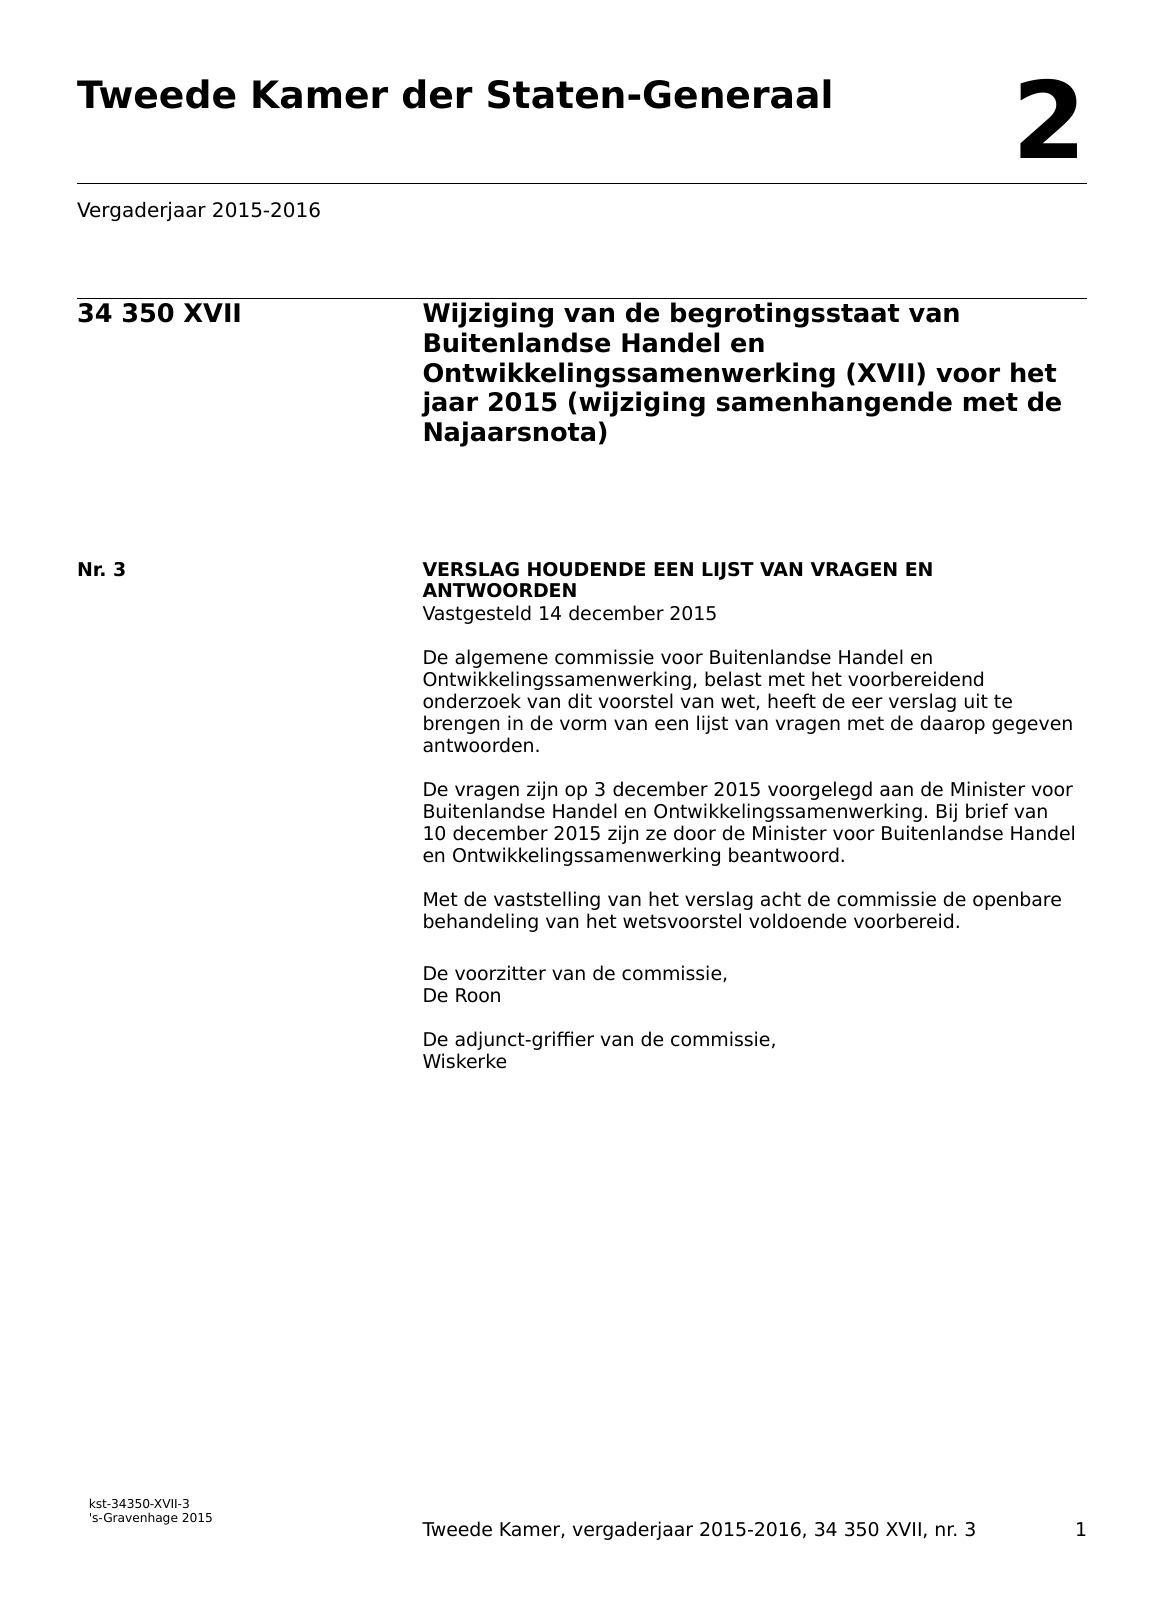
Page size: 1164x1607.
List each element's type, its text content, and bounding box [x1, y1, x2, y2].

table_header Tweede Kamer der Staten-Generaal [77, 59, 886, 183]
subtitle 34 350 XVII Wijziging van de begrotingsstaat van Buitenlandse Handel en Ontwikkelingssamenwerking (XVII) voor het jaar 2015 (wijziging samenhangende met de Najaarsnota) [77, 299, 1087, 447]
text De voorzitter van de commissie, De Roon [422, 963, 1087, 1007]
text kst-34350-XVII-3 [88, 1497, 323, 1511]
text De adjunct-griffier van de commissie, Wiskerke [422, 1029, 1087, 1073]
text De vragen zijn op 3 december 2015 voorgelegd aan de Minister voor Buitenlandse Handel en Ontwikkelingssamenwerking. Bij brief van 10 december 2015 zijn ze door de Minister voor Buitenlandse Handel en Ontwikkelingssamenwerking beantwoord. [422, 779, 1087, 867]
subtitle Nr. 3 VERSLAG HOUDENDE EEN LIJST VAN VRAGEN EN ANTWOORDEN [77, 558, 1087, 602]
text De algemene commissie voor Buitenlandse Handel en Ontwikkelingssamenwerking, belast met het voorbereidend onderzoek van dit voorstel van wet, heeft de eer verslag uit te brengen in de vorm van een lijst van vragen met de daarop gegeven antwoorden. [422, 647, 1087, 756]
text Met de vaststelling van het verslag acht de commissie de openbare behandeling van het wetsvoorstel voldoende voorbereid. [422, 889, 1087, 933]
text Vastgesteld 14 december 2015 [422, 602, 1087, 624]
table_header 2 [886, 59, 1087, 183]
table_cell Vergaderjaar 2015-2016 [77, 184, 1087, 298]
text 's-Gravenhage 2015 [88, 1511, 323, 1525]
